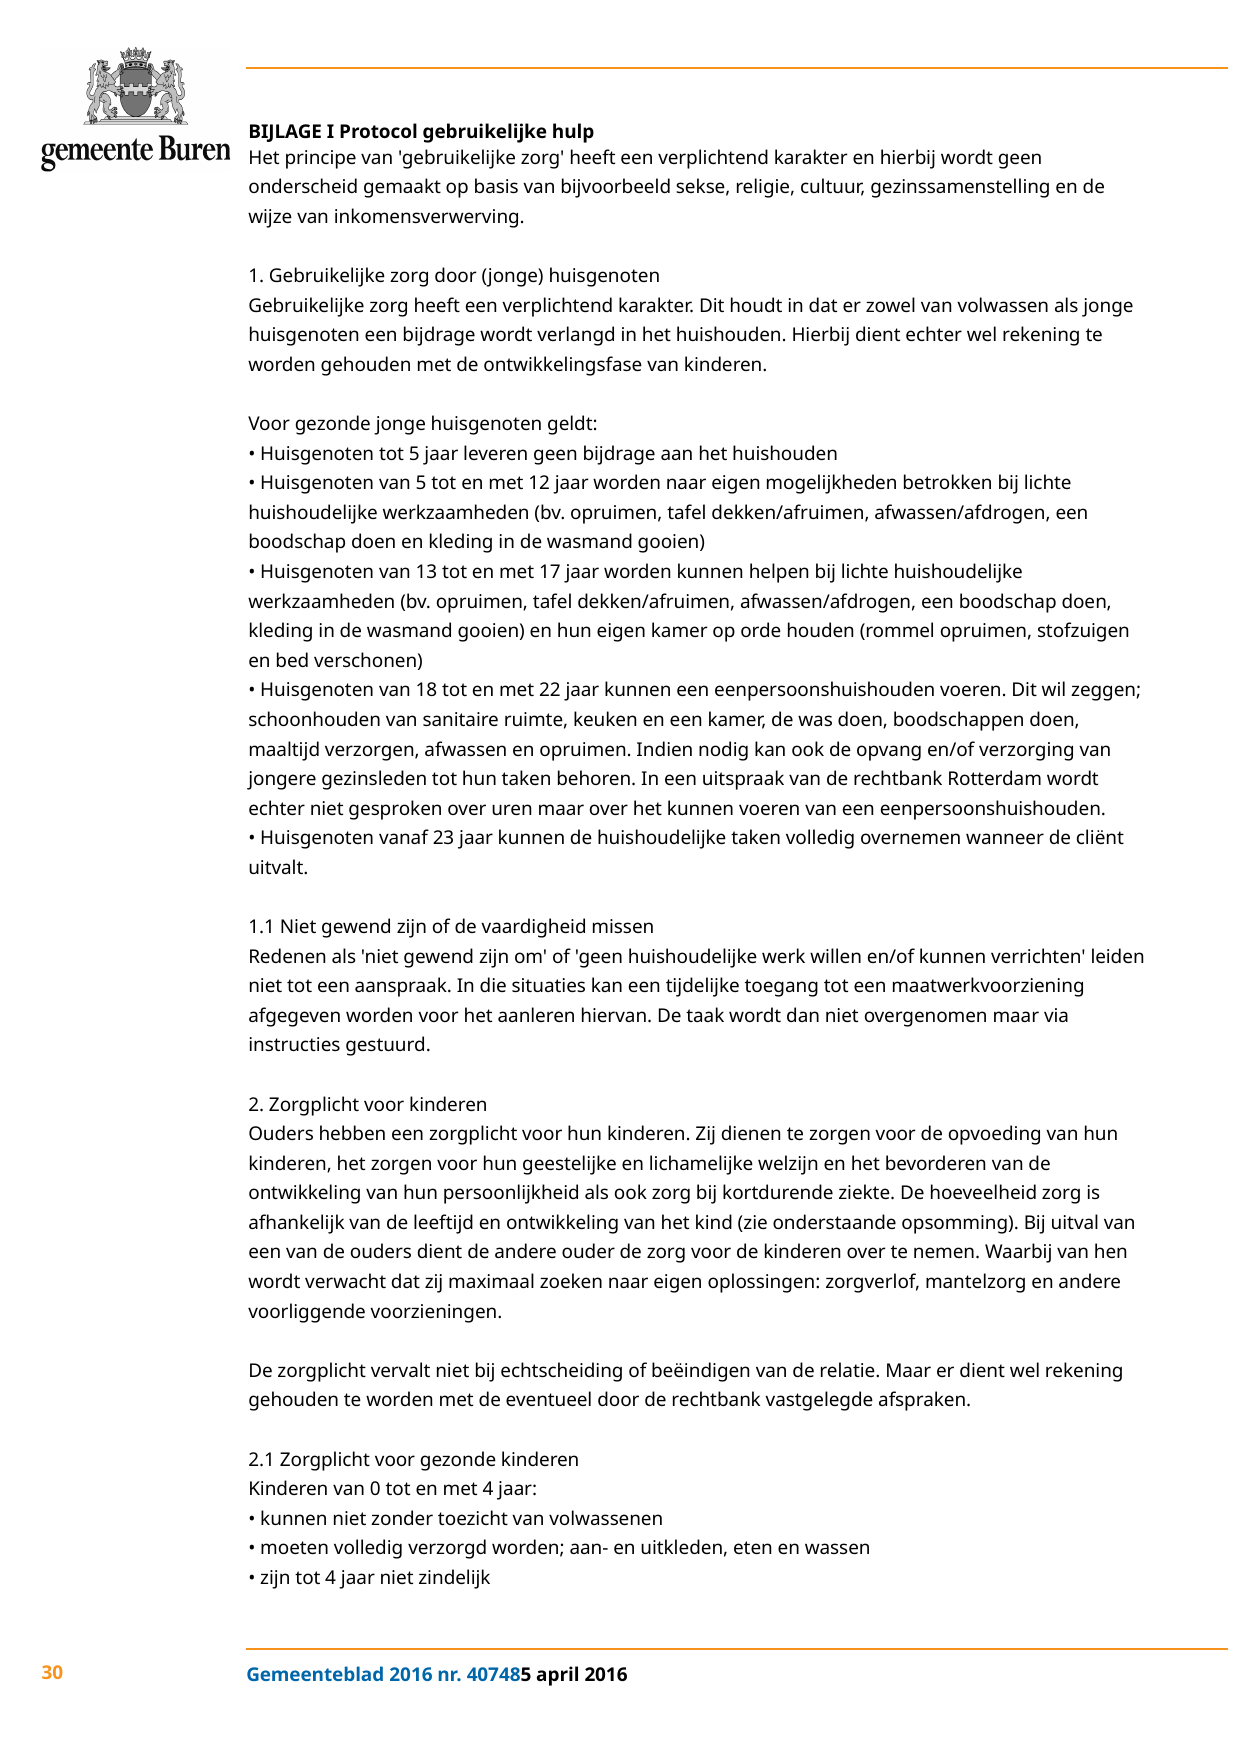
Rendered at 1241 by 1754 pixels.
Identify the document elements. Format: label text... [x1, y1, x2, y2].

text • moeten volledig verzorgd worden; aan- en uitkleden, eten en wassen [248, 1534, 1152, 1560]
text 1. Gebruikelijke zorg door (jonge) huisgenoten [248, 262, 1152, 288]
text • Huisgenoten van 5 tot en met 12 jaar worden naar eigen mogelijkheden betrokken bij lichte huishoudelijke werkzaamheden (bv. opruimen, tafel dekken/afruimen, afwassen/afdrogen, een boodschap doen en kleding in de wasmand gooien) [248, 469, 1152, 554]
text BIJLAGE I Protocol gebruikelijke hulp [248, 116, 1152, 144]
text 2. Zorgplicht voor kinderen [248, 1091, 1152, 1117]
text • Huisgenoten van 18 tot en met 22 jaar kunnen een eenpersoonshuishouden voeren. Dit wil zeggen; schoonhouden van sanitaire ruimte, keuken en een kamer, de was doen, boodschappen doen, maaltijd verzorgen, afwassen en opruimen. Indien nodig kan ook de opvang en/of verzorging van jongere gezinsleden tot hun taken behoren. In een uitspraak van de rechtbank Rotterdam wordt echter niet gesproken over uren maar over het kunnen voeren van een eenpersoonshuishouden. [248, 677, 1152, 821]
text Ouders hebben een zorgplicht voor hun kinderen. Zij dienen te zorgen voor de opvoeding van hun kinderen, het zorgen voor hun geestelijke en lichamelijke welzijn en het bevorderen van de ontwikkeling van hun persoonlijkheid als ook zorg bij kortdurende ziekte. De hoeveelheid zorg is afhankelijk van de leeftijd en ontwikkeling van het kind (zie onderstaande opsomming). Bij uitval van een van de ouders dient de andere ouder de zorg voor de kinderen over te nemen. Waarbij van hen wordt verwacht dat zij maximaal zoeken naar eigen oplossingen: zorgverlof, mantelzorg en andere voorliggende voorzieningen. [248, 1120, 1152, 1324]
text 2.1 Zorgplicht voor gezonde kinderen [248, 1446, 1152, 1472]
text • zijn tot 4 jaar niet zindelijk [248, 1564, 1152, 1590]
text • Huisgenoten tot 5 jaar leveren geen bijdrage aan het huishouden [248, 440, 1152, 466]
text 1.1 Niet gewend zijn of de vaardigheid missen [248, 913, 1152, 939]
text • Huisgenoten van 13 tot en met 17 jaar worden kunnen helpen bij lichte huishoudelijke werkzaamheden (bv. opruimen, tafel dekken/afruimen, afwassen/afdrogen, een boodschap doen, kleding in de wasmand gooien) en hun eigen kamer op orde houden (rommel opruimen, stofzuigen en bed verschonen) [248, 558, 1152, 673]
text • Huisgenoten vanaf 23 jaar kunnen de huishoudelijke taken volledig overnemen wanneer de cliënt uitvalt. [248, 824, 1152, 880]
text Voor gezonde jonge huisgenoten geldt: [248, 410, 1152, 436]
text Gebruikelijke zorg heeft een verplichtend karakter. Dit houdt in dat er zowel van volwassen als jonge huisgenoten een bijdrage wordt verlangd in het huishouden. Hierbij dient echter wel rekening te worden gehouden met de ontwikkelingsfase van kinderen. [248, 292, 1152, 377]
text Het principe van 'gebruikelijke zorg' heeft een verplichtend karakter en hierbij wordt geen onderscheid gemaakt op basis van bijvoorbeeld sekse, religie, cultuur, gezinssamenstelling en de wijze van inkomensverwerving. [248, 144, 1152, 229]
text Redenen als 'niet gewend zijn om' of 'geen huishoudelijke werk willen en/of kunnen verrichten' leiden niet tot een aanspraak. In die situaties kan een tijdelijke toegang tot een maatwerkvoorziening afgegeven worden voor het aanleren hiervan. De taak wordt dan niet overgenomen maar via instructies gestuurd. [248, 943, 1152, 1057]
picture [41, 47, 231, 172]
text Kinderen van 0 tot en met 4 jaar: [248, 1475, 1152, 1501]
text • kunnen niet zonder toezicht van volwassenen [248, 1505, 1152, 1531]
text De zorgplicht vervalt niet bij echtscheiding of beëindigen van de relatie. Maar er dient wel rekening gehouden te worden met de eventueel door de rechtbank vastgelegde afspraken. [248, 1357, 1152, 1412]
